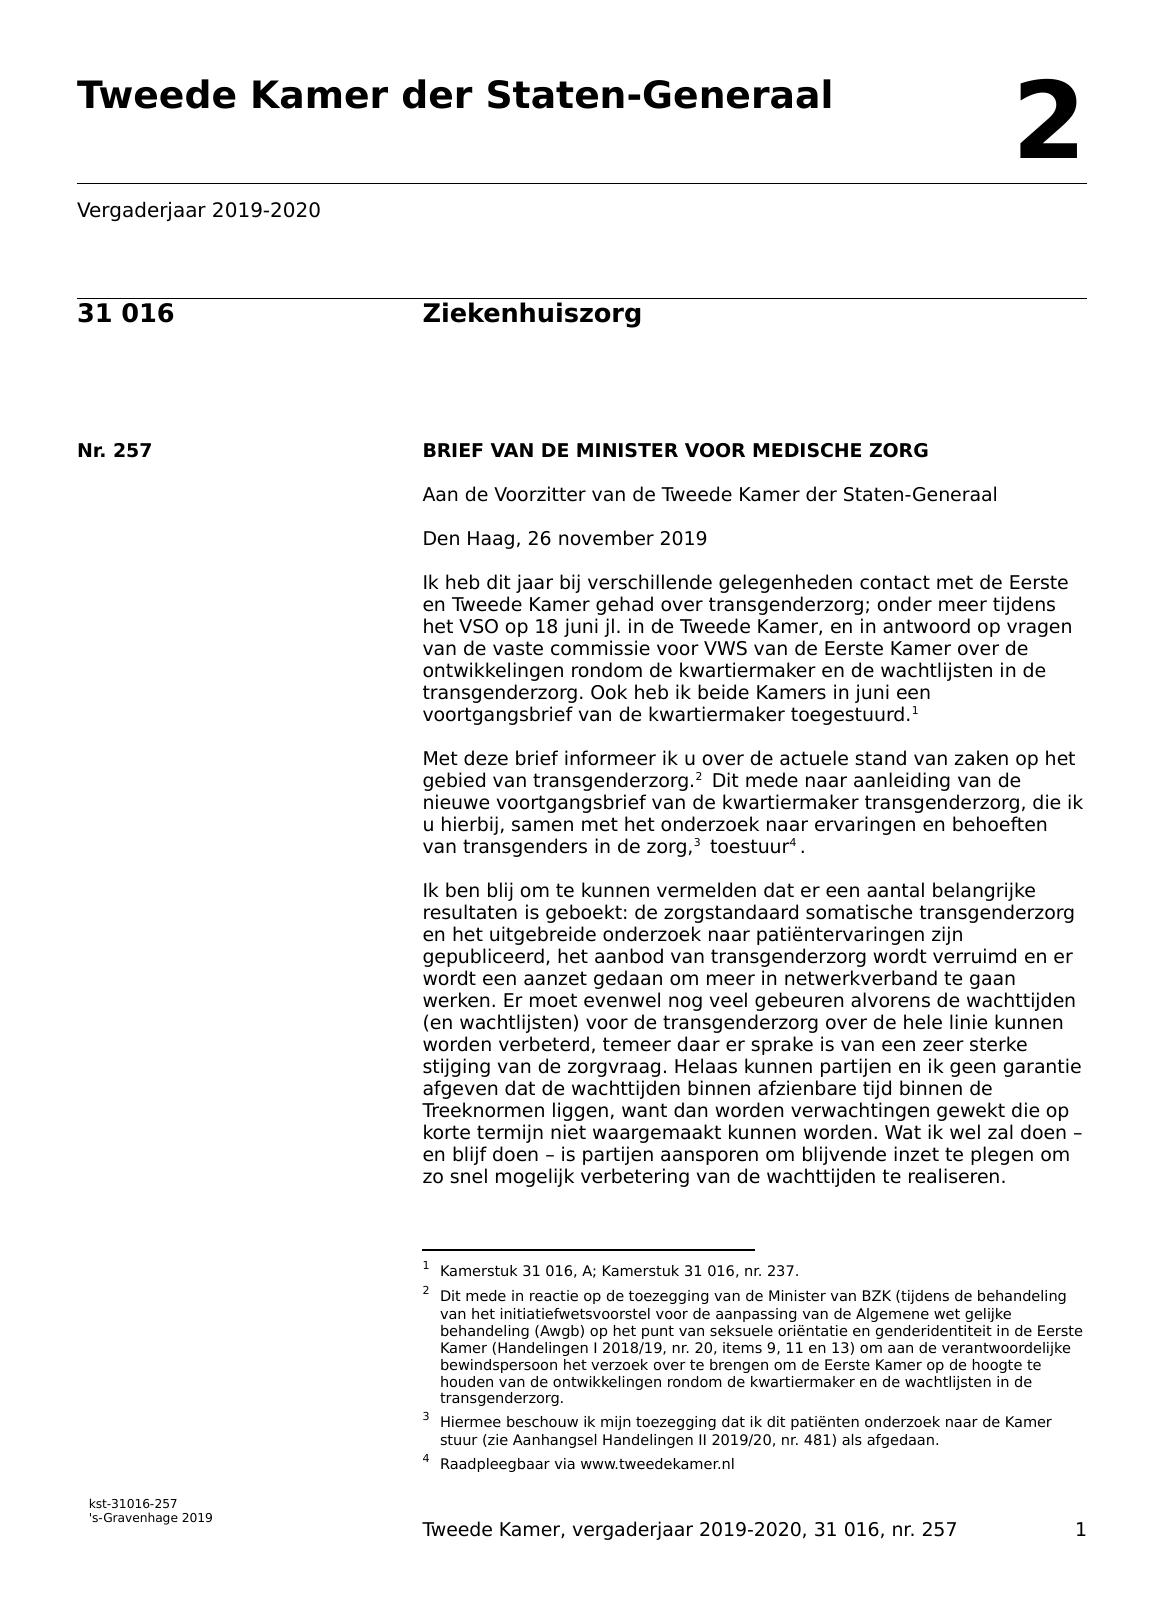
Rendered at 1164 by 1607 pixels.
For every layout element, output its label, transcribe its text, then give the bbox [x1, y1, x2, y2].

text Kamerstuk 31 016, A; Kamerstuk 31 016, nr. 237. [422, 1259, 1087, 1281]
table_header Tweede Kamer der Staten-Generaal [77, 59, 886, 183]
text kst-31016-257 [88, 1497, 323, 1511]
text Met deze brief informeer ik u over de actuele stand van zaken op het gebied van transgenderzorg. Dit mede naar aanleiding van de nieuwe voortgangsbrief van de kwartiermaker transgenderzorg, die ik u hierbij, samen met het onderzoek naar ervaringen en behoeften van transgenders in de zorg, toestuur. [422, 748, 1087, 858]
text Aan de Voorzitter van de Tweede Kamer der Staten-Generaal [422, 484, 1087, 506]
table_cell Vergaderjaar 2019-2020 [77, 184, 1087, 298]
subtitle Nr. 257 BRIEF VAN DE MINISTER VOOR MEDISCHE ZORG [77, 440, 1087, 462]
table_header 2 [886, 59, 1087, 183]
text 's-Gravenhage 2019 [88, 1511, 323, 1525]
text Hiermee beschouw ik mijn toezegging dat ik dit patiënten onderzoek naar de Kamer stuur (zie Aanhangsel Handelingen II 2019/20, nr. 481) als afgedaan. [422, 1410, 1087, 1449]
subtitle 31 016 Ziekenhuiszorg [77, 299, 1087, 329]
text Ik heb dit jaar bij verschillende gelegenheden contact met de Eerste en Tweede Kamer gehad over transgenderzorg; onder meer tijdens het VSO op 18 juni jl. in de Tweede Kamer, en in antwoord op vragen van de vaste commissie voor VWS van de Eerste Kamer over de ontwikkelingen rondom de kwartiermaker en de wachtlijsten in de transgenderzorg. Ook heb ik beide Kamers in juni een voortgangsbrief van de kwartiermaker toegestuurd. [422, 572, 1087, 726]
text Ik ben blij om te kunnen vermelden dat er een aantal belangrijke resultaten is geboekt: de zorgstandaard somatische transgenderzorg en het uitgebreide onderzoek naar patiëntervaringen zijn gepubliceerd, het aanbod van transgenderzorg wordt verruimd en er wordt een aanzet gedaan om meer in netwerkverband te gaan werken. Er moet evenwel nog veel gebeuren alvorens de wachttijden (en wachtlijsten) voor de transgenderzorg over de hele linie kunnen worden verbeterd, temeer daar er sprake is van een zeer sterke stijging van de zorgvraag. Helaas kunnen partijen en ik geen garantie afgeven dat de wachttijden binnen afzienbare tijd binnen de Treeknormen liggen, want dan worden verwachtingen gewekt die op korte termijn niet waargemaakt kunnen worden. Wat ik wel zal doen – en blijf doen – is partijen aansporen om blijvende inzet te plegen om zo snel mogelijk verbetering van de wachttijden te realiseren. [422, 880, 1087, 1188]
text Dit mede in reactie op de toezegging van de Minister van BZK (tijdens de behandeling van het initiatiefwetsvoorstel voor de aanpassing van de Algemene wet gelijke behandeling (Awgb) op het punt van seksuele oriëntatie en genderidentiteit in de Eerste Kamer (Handelingen I 2018/19, nr. 20, items 9, 11 en 13) om aan de verantwoordelijke bewindspersoon het verzoek over te brengen om de Eerste Kamer op de hoogte te houden van de ontwikkelingen rondom de kwartiermaker en de wachtlijsten in de transgenderzorg. [422, 1284, 1087, 1407]
text Raadpleegbaar via www.tweedekamer.nl [422, 1452, 1087, 1474]
text Den Haag, 26 november 2019 [422, 528, 1087, 550]
